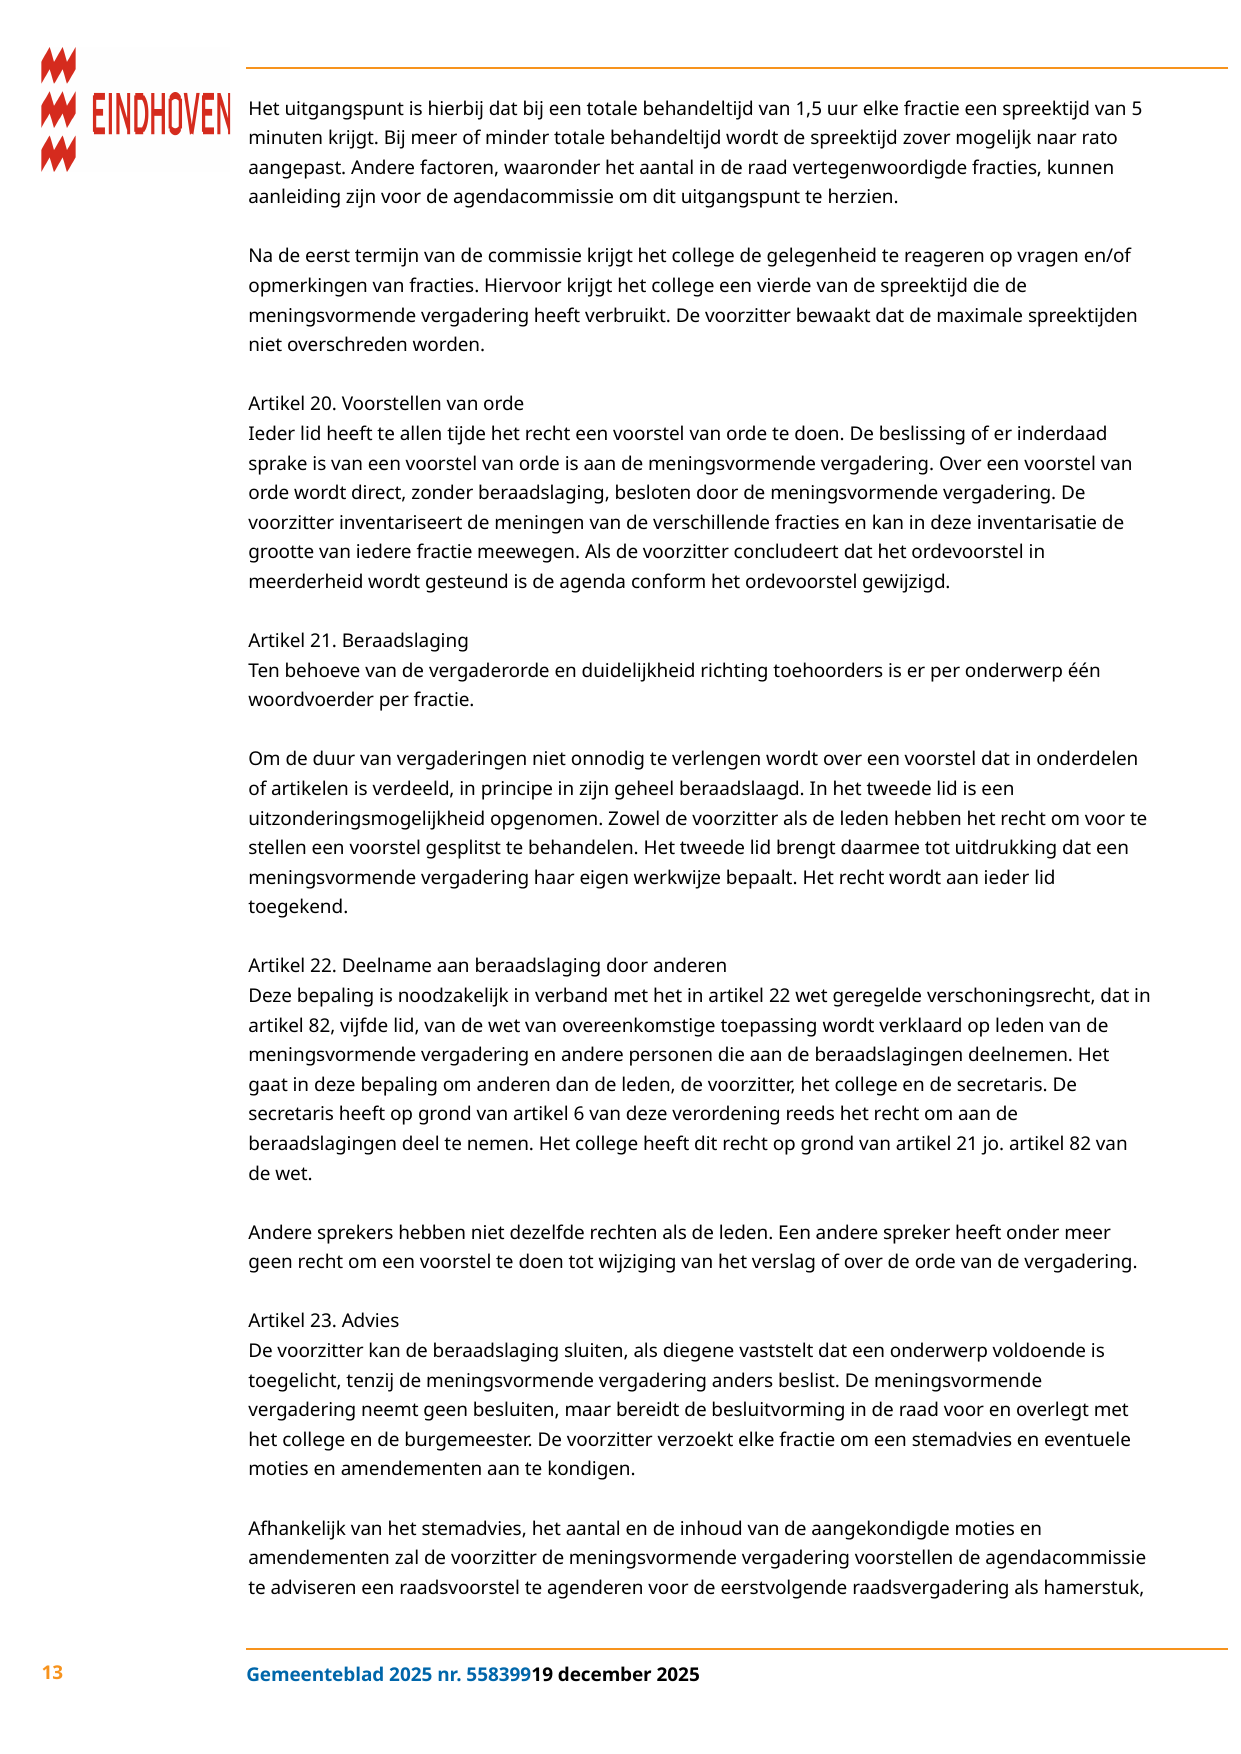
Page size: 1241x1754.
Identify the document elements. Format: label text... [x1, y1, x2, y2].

text De voorzitter kan de beraadslaging sluiten, als diegene vaststelt dat een onderwerp voldoende is toegelicht, tenzij de meningsvormende vergadering anders beslist. De meningsvormende vergadering neemt geen besluiten, maar bereidt de besluitvorming in de raad voor en overlegt met het college en de burgemeester. De voorzitter verzoekt elke fractie om een stemadvies en eventuele moties en amendementen aan te kondigen. [248, 1337, 1152, 1481]
picture [41, 47, 231, 172]
text Artikel 23. Advies [248, 1308, 1152, 1333]
text Artikel 20. Voorstellen van orde [248, 391, 1152, 416]
text Andere sprekers hebben niet dezelfde rechten als de leden. Een andere spreker heeft onder meer geen recht om een voorstel te doen tot wijziging van het verslag of over de orde van de vergadering. [248, 1219, 1152, 1274]
text Deze bepaling is noodzakelijk in verband met het in artikel 22 wet geregelde verschoningsrecht, dat in artikel 82, vijfde lid, van de wet van overeenkomstige toepassing wordt verklaard op leden van de meningsvormende vergadering en andere personen die aan de beraadslagingen deelnemen. Het gaat in deze bepaling om anderen dan de leden, de voorzitter, het college en de secretaris. De secretaris heeft op grond van artikel 6 van deze verordening reeds het recht om aan de beraadslagingen deel te nemen. Het college heeft dit recht op grond van artikel 21 jo. artikel 82 van de wet. [248, 982, 1152, 1186]
text Artikel 22. Deelname aan beraadslaging door anderen [248, 953, 1152, 978]
text Afhankelijk van het stemadvies, het aantal en de inhoud van de aangekondigde moties en amendementen zal de voorzitter de meningsvormende vergadering voorstellen de agendacommissie te adviseren een raadsvoorstel te agenderen voor de eerstvolgende raadsvergadering als hamerstuk, [248, 1515, 1152, 1600]
text Om de duur van vergaderingen niet onnodig te verlengen wordt over een voorstel dat in onderdelen of artikelen is verdeeld, in principe in zijn geheel beraadslaagd. In het tweede lid is een uitzonderingsmogelijkheid opgenomen. Zowel de voorzitter als de leden hebben het recht om voor te stellen een voorstel gesplitst te behandelen. Het tweede lid brengt daarmee tot uitdrukking dat een meningsvormende vergadering haar eigen werkwijze bepaalt. Het recht wordt aan ieder lid toegekend. [248, 746, 1152, 919]
text Artikel 21. Beraadslaging [248, 627, 1152, 653]
text Het uitgangspunt is hierbij dat bij een totale behandeltijd van 1,5 uur elke fractie een spreektijd van 5 minuten krijgt. Bij meer of minder totale behandeltijd wordt de spreektijd zover mogelijk naar rato aangepast. Andere factoren, waaronder het aantal in de raad vertegenwoordigde fracties, kunnen aanleiding zijn voor de agendacommissie om dit uitgangspunt te herzien. [248, 95, 1152, 209]
text Ten behoeve van de vergaderorde en duidelijkheid richting toehoorders is er per onderwerp één woordvoerder per fractie. [248, 657, 1152, 712]
text Ieder lid heeft te allen tijde het recht een voorstel van orde te doen. De beslissing of er inderdaad sprake is van een voorstel van orde is aan de meningsvormende vergadering. Over een voorstel van orde wordt direct, zonder beraadslaging, besloten door de meningsvormende vergadering. De voorzitter inventariseert de meningen van de verschillende fracties en kan in deze inventarisatie de grootte van iedere fractie meewegen. Als de voorzitter concludeert dat het ordevoorstel in meerderheid wordt gesteund is de agenda conform het ordevoorstel gewijzigd. [248, 420, 1152, 594]
text Na de eerst termijn van de commissie krijgt het college de gelegenheid te reageren op vragen en/of opmerkingen van fracties. Hiervoor krijgt het college een vierde van de spreektijd die de meningsvormende vergadering heeft verbruikt. De voorzitter bewaakt dat de maximale spreektijden niet overschreden worden. [248, 243, 1152, 357]
